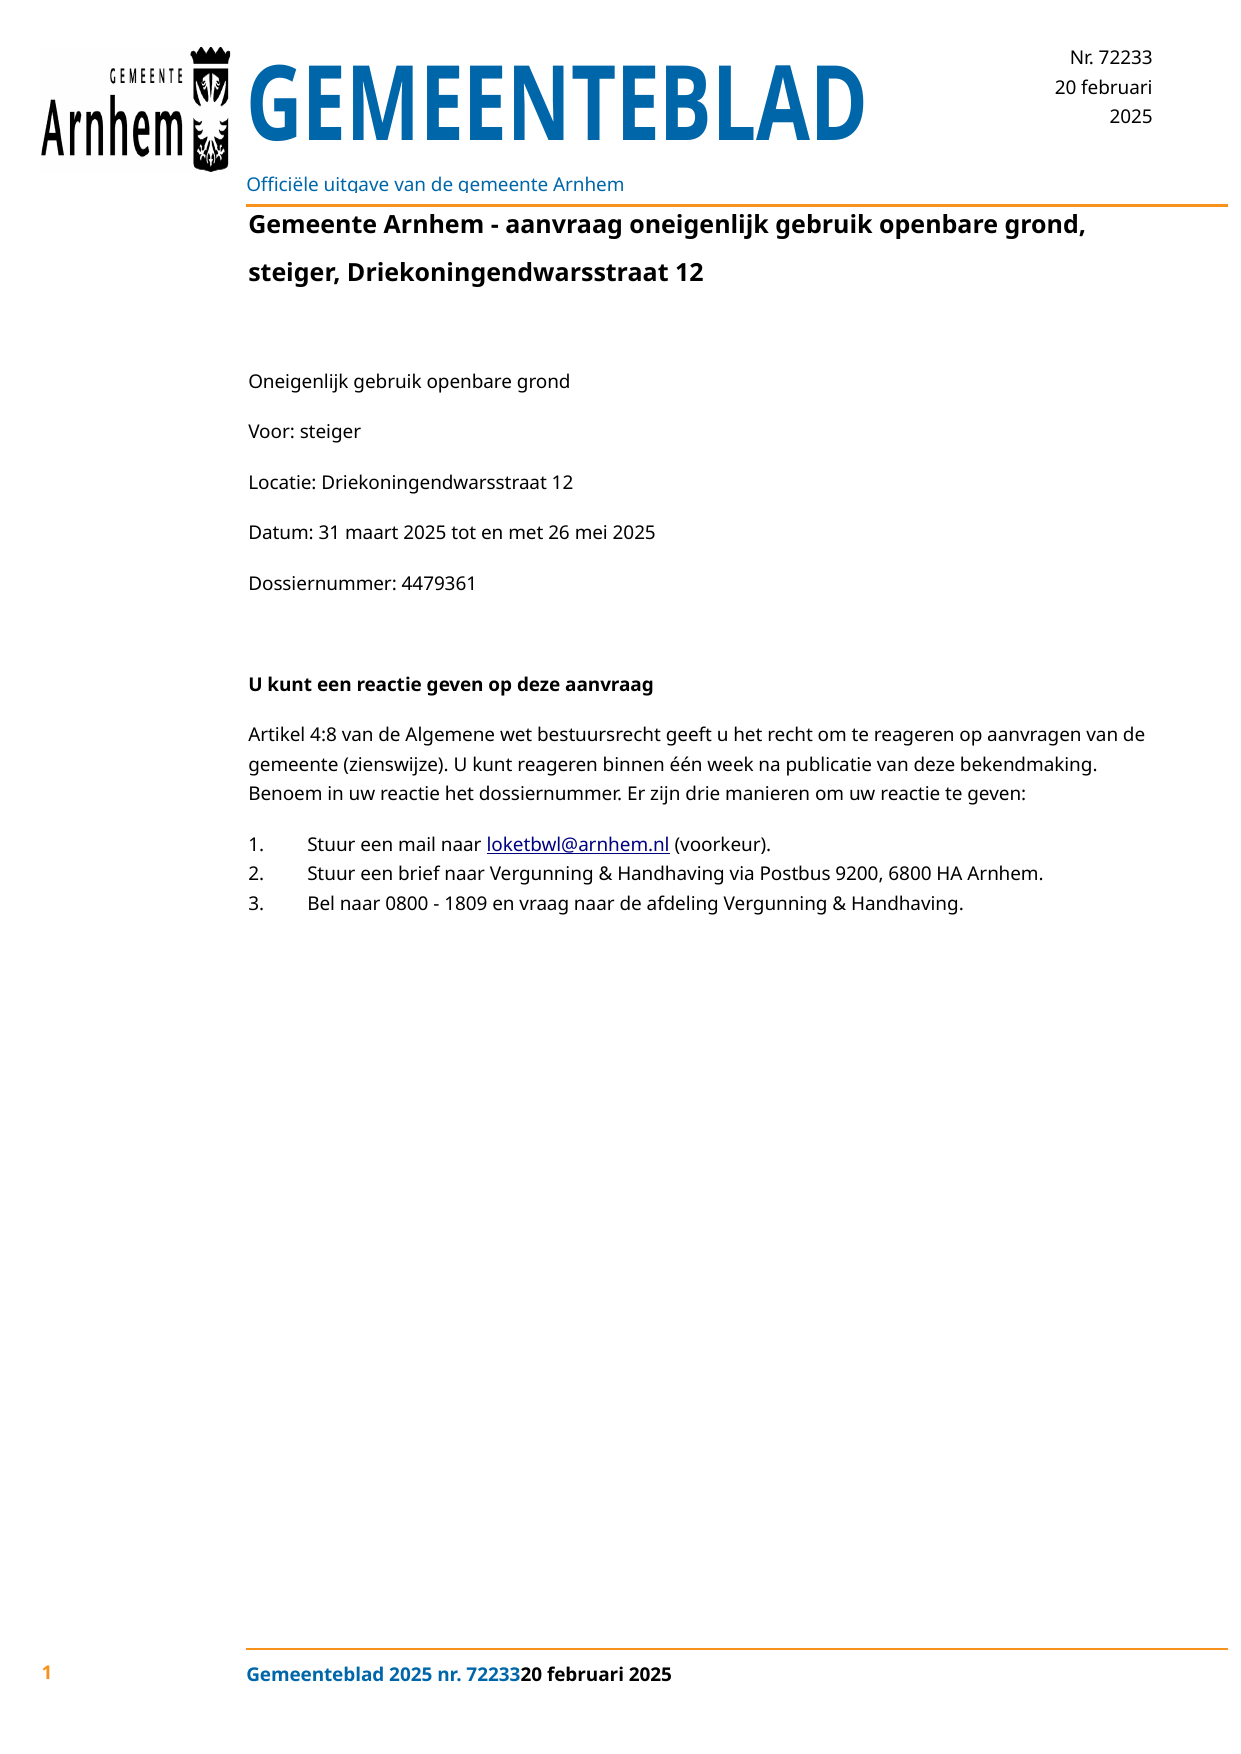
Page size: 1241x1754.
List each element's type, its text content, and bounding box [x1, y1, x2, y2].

picture [41, 47, 231, 172]
text Dossiernummer: 4479361 [248, 570, 1152, 596]
text Datum: 31 maart 2025 tot en met 26 mei 2025 [248, 519, 1152, 545]
list Bel naar 0800 - 1809 en vraag naar de afdeling Vergunning & Handhaving. [248, 890, 1152, 916]
text Locatie: Driekoningendwarsstraat 12 [248, 469, 1152, 495]
text Artikel 4:8 van de Algemene wet bestuursrecht geeft u het recht om te reageren op aanvragen van de gemeente (zienswijze). U kunt reageren binnen één week na publicatie van deze bekendmaking. Benoem in uw reactie het dossiernummer. Er zijn drie manieren om uw reactie te geven: [248, 721, 1152, 806]
text U kunt een reactie geven op deze aanvraag [248, 671, 1152, 697]
text Gemeente Arnhem - aanvraag oneigenlijk gebruik openbare grond, steiger, Driekoningendwarsstraat 12 [248, 207, 1152, 288]
text Voor: steiger [248, 419, 1152, 444]
list Stuur een brief naar Vergunning & Handhaving via Postbus 9200, 6800 HA Arnhem. [248, 860, 1152, 886]
list Stuur een mail naar loketbwl@arnhem.nl (voorkeur). [248, 831, 1152, 857]
text Oneigenlijk gebruik openbare grond [248, 368, 1152, 394]
